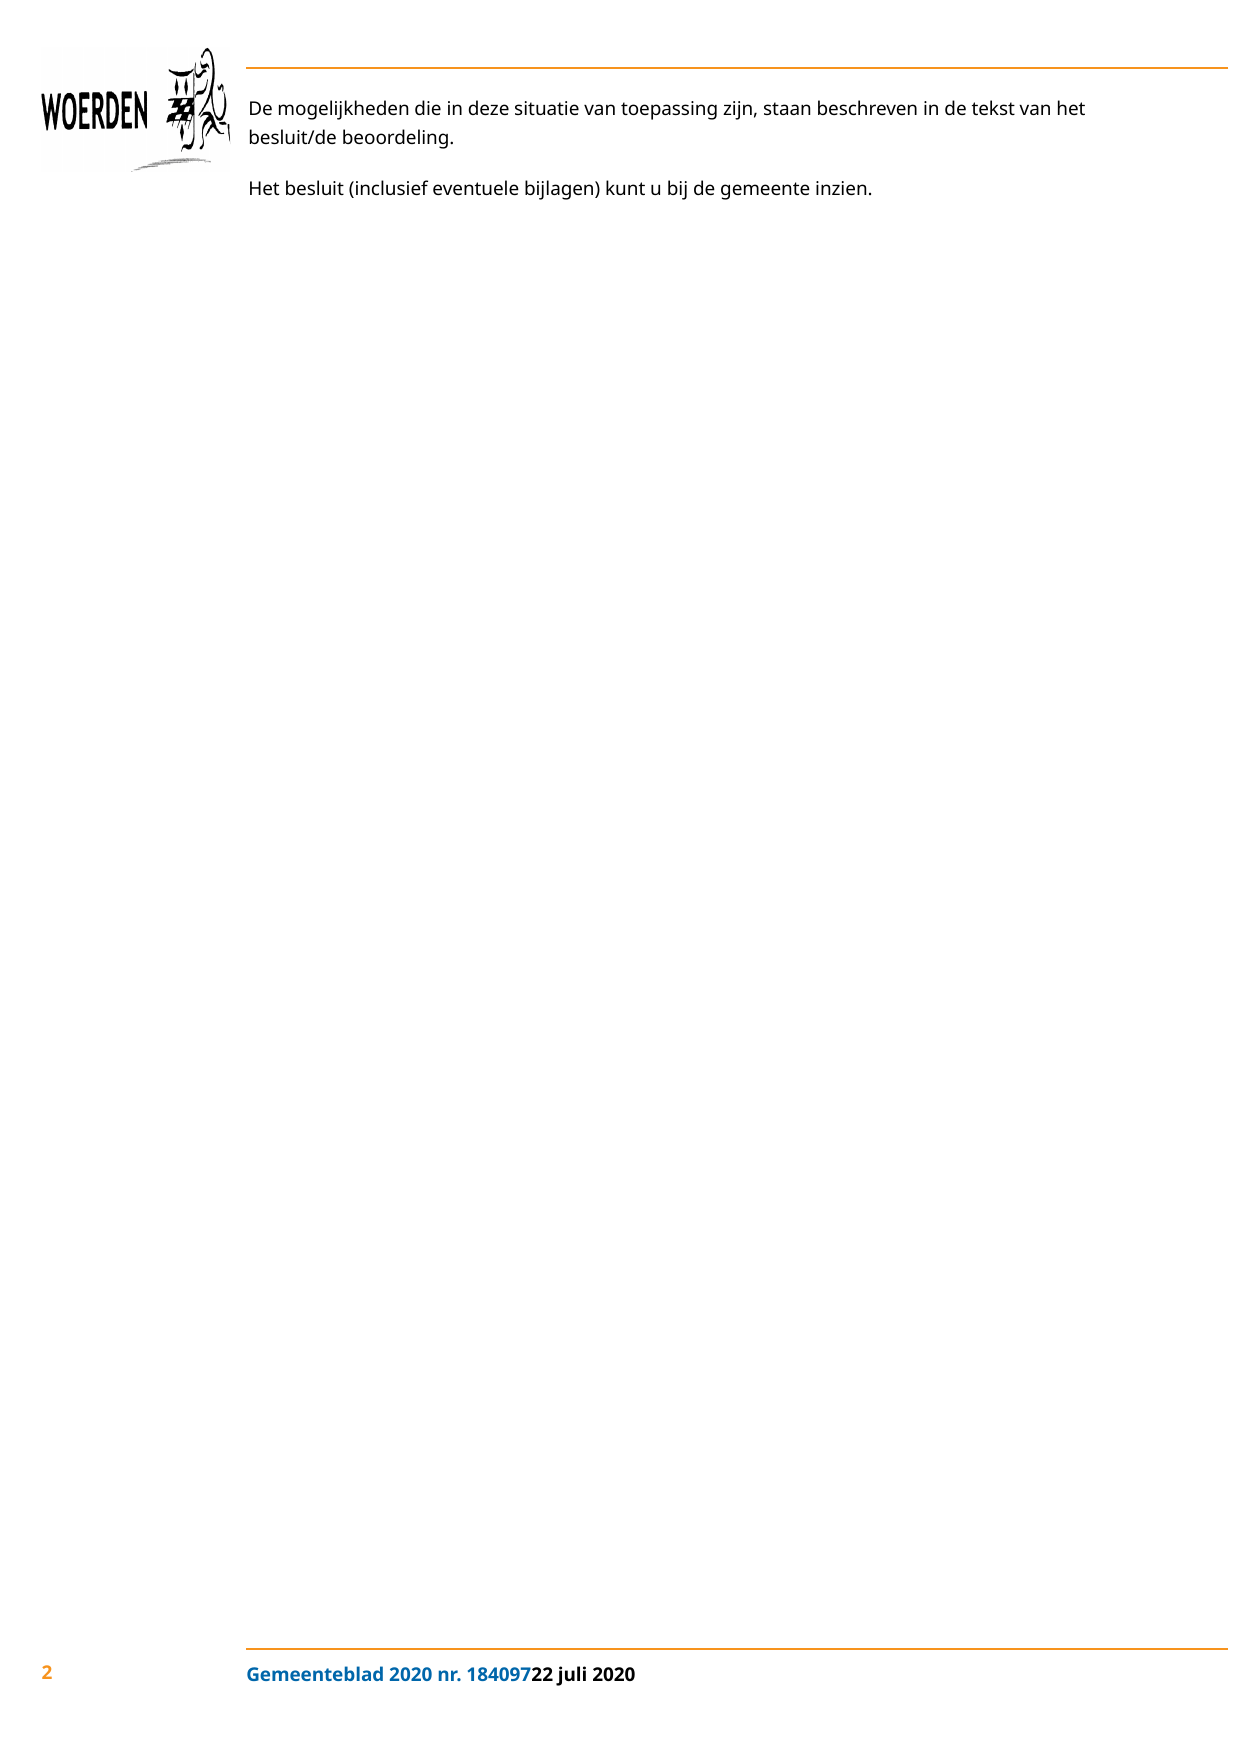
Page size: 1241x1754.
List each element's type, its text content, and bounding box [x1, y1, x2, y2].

picture [41, 47, 231, 172]
text De mogelijkheden die in deze situatie van toepassing zijn, staan beschreven in de tekst van het besluit/de beoordeling. [248, 95, 1152, 150]
text Het besluit (inclusief eventuele bijlagen) kunt u bij de gemeente inzien. [248, 175, 1152, 201]
